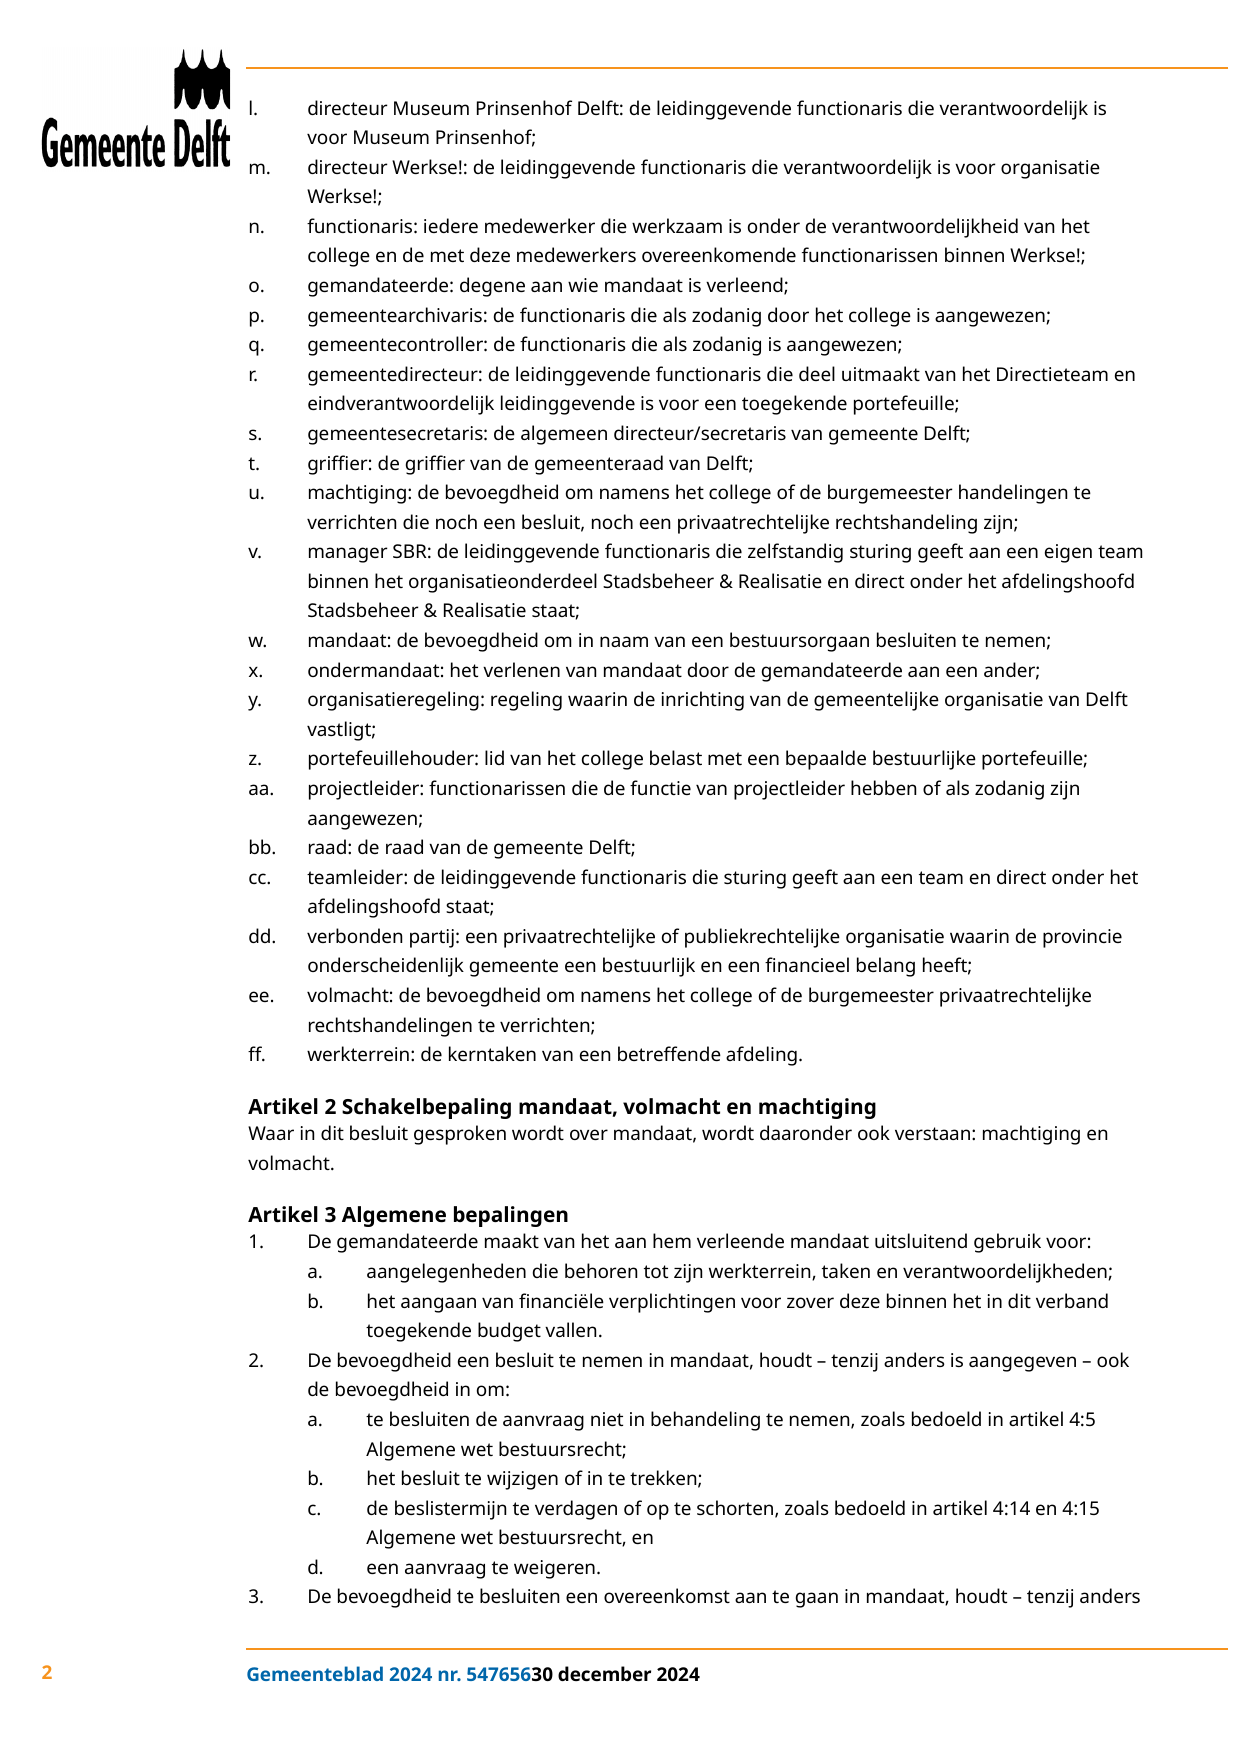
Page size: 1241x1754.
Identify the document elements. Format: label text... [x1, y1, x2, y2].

list volmacht: de bevoegdheid om namens het college of de burgemeester privaatrechtelijke rechtshandelingen te verrichten; [248, 982, 1152, 1038]
list portefeuillehouder: lid van het college belast met een bepaalde bestuurlijke portefeuille; [248, 746, 1152, 771]
list manager SBR: de leidinggevende functionaris die zelfstandig sturing geeft aan een eigen team binnen het organisatieonderdeel Stadsbeheer & Realisatie en direct onder het afdelingshoofd Stadsbeheer & Realisatie staat; [248, 538, 1152, 623]
list aangelegenheden die behoren tot zijn werkterrein, taken en verantwoordelijkheden; [307, 1258, 1152, 1284]
list verbonden partij: een privaatrechtelijke of publiekrechtelijke organisatie waarin de provincie onderscheidenlijk gemeente een bestuurlijk en een financieel belang heeft; [248, 923, 1152, 978]
list functionaris: iedere medewerker die werkzaam is onder de verantwoordelijkheid van het college en de met deze medewerkers overeenkomende functionarissen binnen Werkse!; [248, 213, 1152, 268]
list raad: de raad van de gemeente Delft; [248, 834, 1152, 860]
list organisatieregeling: regeling waarin de inrichting van de gemeentelijke organisatie van Delft vastligt; [248, 686, 1152, 742]
list De bevoegdheid te besluiten een overeenkomst aan te gaan in mandaat, houdt – tenzij anders [248, 1584, 1152, 1609]
text Artikel 2 Schakelbepaling mandaat, volmacht en machtiging [248, 1092, 1152, 1120]
list machtiging: de bevoegdheid om namens het college of de burgemeester handelingen te verrichten die noch een besluit, noch een privaatrechtelijke rechtshandeling zijn; [248, 479, 1152, 535]
list gemandateerde: degene aan wie mandaat is verleend; [248, 272, 1152, 298]
list directeur Museum Prinsenhof Delft: de leidinggevende functionaris die verantwoordelijk is voor Museum Prinsenhof; [248, 95, 1152, 150]
text Artikel 3 Algemene bepalingen [248, 1200, 1152, 1229]
list het besluit te wijzigen of in te trekken; [307, 1465, 1152, 1491]
list ondermandaat: het verlenen van mandaat door de gemandateerde aan een ander; [248, 657, 1152, 683]
list griffier: de griffier van de gemeenteraad van Delft; [248, 450, 1152, 476]
picture [41, 47, 231, 172]
list gemeentesecretaris: de algemeen directeur/secretaris van gemeente Delft; [248, 420, 1152, 446]
list werkterrein: de kerntaken van een betreffende afdeling. [248, 1041, 1152, 1067]
list gemeentearchivaris: de functionaris die als zodanig door het college is aangewezen; [248, 302, 1152, 328]
list mandaat: de bevoegdheid om in naam van een bestuursorgaan besluiten te nemen; [248, 627, 1152, 653]
text Waar in dit besluit gesproken wordt over mandaat, wordt daaronder ook verstaan: machtiging en volmacht. [248, 1120, 1152, 1176]
list het aangaan van financiële verplichtingen voor zover deze binnen het in dit verband toegekende budget vallen. [307, 1288, 1152, 1343]
list een aanvraag te weigeren. [307, 1554, 1152, 1580]
list teamleider: de leidinggevende functionaris die sturing geeft aan een team en direct onder het afdelingshoofd staat; [248, 864, 1152, 919]
list projectleider: functionarissen die de functie van projectleider hebben of als zodanig zijn aangewezen; [248, 775, 1152, 831]
list gemeentedirecteur: de leidinggevende functionaris die deel uitmaakt van het Directieteam en eindverantwoordelijk leidinggevende is voor een toegekende portefeuille; [248, 361, 1152, 416]
list De bevoegdheid een besluit te nemen in mandaat, houdt – tenzij anders is aangegeven – ook de bevoegdheid in om: [248, 1347, 1152, 1402]
list directeur Werkse!: de leidinggevende functionaris die verantwoordelijk is voor organisatie Werkse!; [248, 154, 1152, 209]
list De gemandateerde maakt van het aan hem verleende mandaat uitsluitend gebruik voor: [248, 1229, 1152, 1254]
list gemeentecontroller: de functionaris die als zodanig is aangewezen; [248, 331, 1152, 357]
list de beslistermijn te verdagen of op te schorten, zoals bedoeld in artikel 4:14 en 4:15 Algemene wet bestuursrecht, en [307, 1495, 1152, 1550]
list te besluiten de aanvraag niet in behandeling te nemen, zoals bedoeld in artikel 4:5 Algemene wet bestuursrecht; [307, 1406, 1152, 1462]
